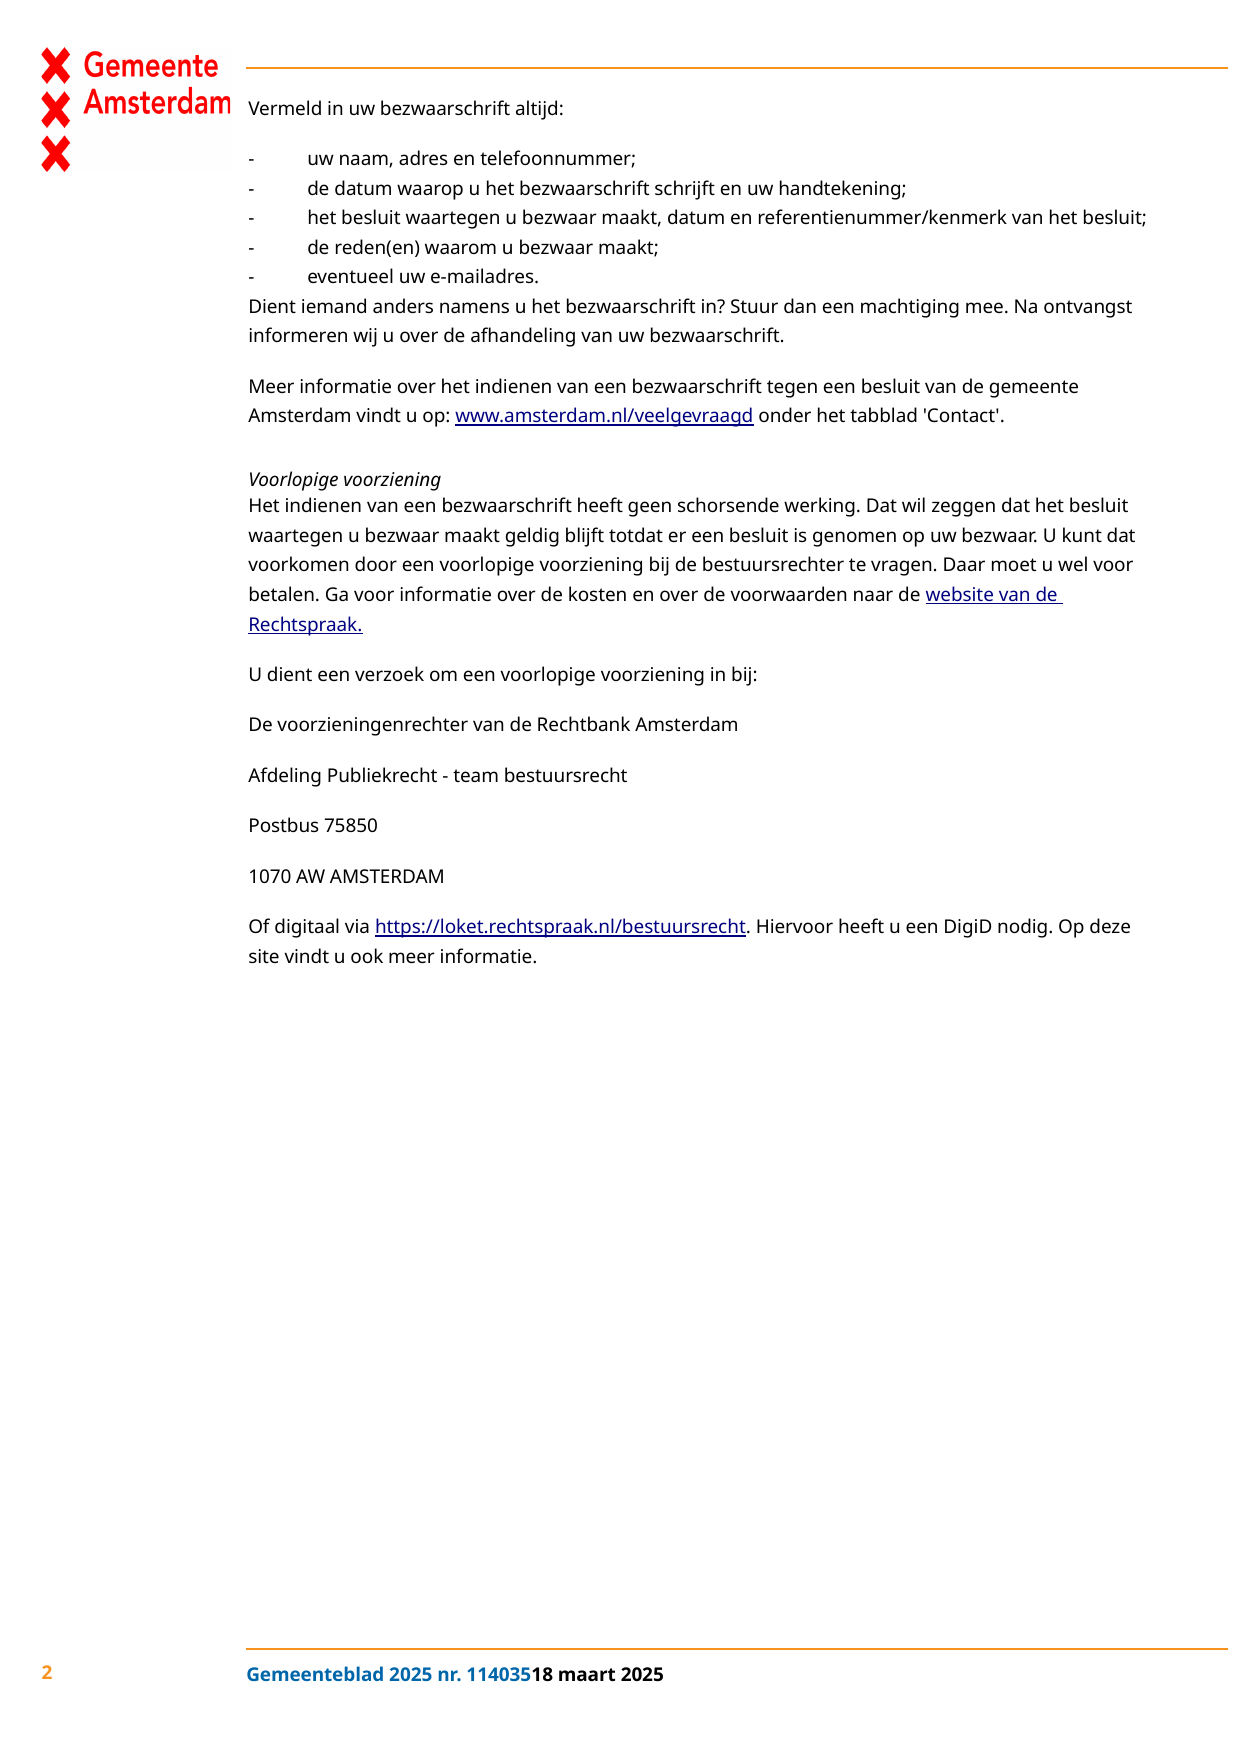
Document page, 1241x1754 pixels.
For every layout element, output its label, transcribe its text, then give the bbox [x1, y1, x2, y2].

list uw naam, adres en telefoonnummer; [248, 145, 1152, 171]
text Of digitaal via https://loket.rechtspraak.nl/bestuursrecht. Hiervoor heeft u een DigiD nodig. Op deze site vindt u ook meer informatie. [248, 913, 1152, 968]
list de datum waarop u het bezwaarschrift schrijft en uw handtekening; [248, 175, 1152, 201]
text Dient iemand anders namens u het bezwaarschrift in? Stuur dan een machtiging mee. Na ontvangst informeren wij u over de afhandeling van uw bezwaarschrift. [248, 293, 1152, 348]
list het besluit waartegen u bezwaar maakt, datum en referentienummer/kenmerk van het besluit; [248, 204, 1152, 230]
text Het indienen van een bezwaarschrift heeft geen schorsende werking. Dat wil zeggen dat het besluit waartegen u bezwaar maakt geldig blijft totdat er een besluit is genomen op uw bezwaar. U kunt dat voorkomen door een voorlopige voorziening bij de bestuursrechter te vragen. Daar moet u wel voor betalen. Ga voor informatie over de kosten en over de voorwaarden naar de website van de Rechtspraak. [248, 492, 1152, 636]
text U dient een verzoek om een voorlopige voorziening in bij: [248, 661, 1152, 687]
text De voorzieningenrechter van de Rechtbank Amsterdam [248, 712, 1152, 737]
text 1070 AW AMSTERDAM [248, 863, 1152, 888]
text Postbus 75850 [248, 812, 1152, 838]
picture [41, 47, 231, 172]
list eventueel uw e-mailadres. [248, 263, 1152, 289]
text Meer informatie over het indienen van een bezwaarschrift tegen een besluit van de gemeente Amsterdam vindt u op: www.amsterdam.nl/veelgevraagd onder het tabblad 'Contact'. [248, 373, 1152, 428]
text Voorlopige voorziening [248, 467, 1152, 492]
text Afdeling Publiekrecht - team bestuursrecht [248, 762, 1152, 788]
list de reden(en) waarom u bezwaar maakt; [248, 234, 1152, 260]
text Vermeld in uw bezwaarschrift altijd: [248, 95, 1152, 121]
